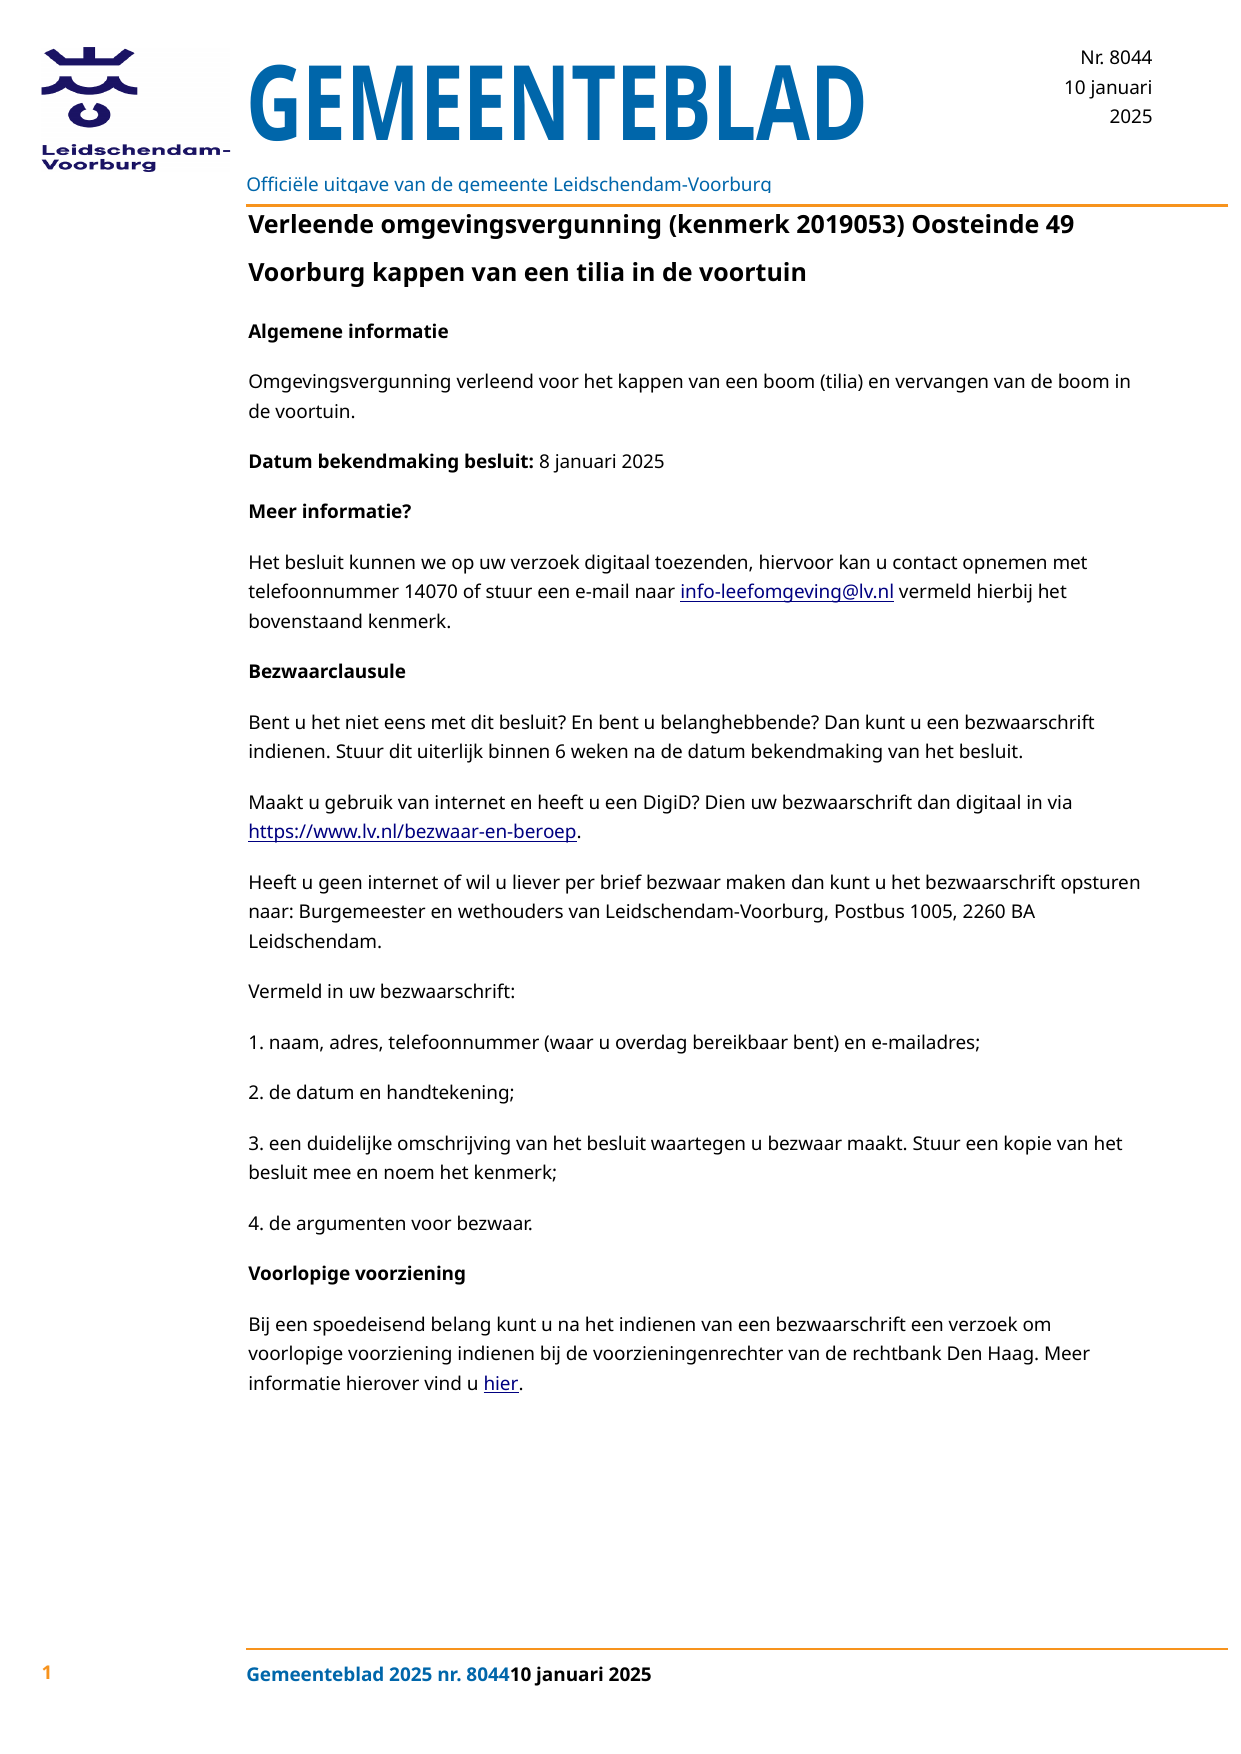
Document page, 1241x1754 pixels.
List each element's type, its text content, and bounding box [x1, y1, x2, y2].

text Verleende omgevingsvergunning (kenmerk 2019053) Oosteinde 49 Voorburg kappen van een tilia in de voortuin [248, 207, 1152, 288]
picture [41, 47, 231, 172]
text 2. de datum en handtekening; [248, 1079, 1152, 1105]
text 3. een duidelijke omschrijving van het besluit waartegen u bezwaar maakt. Stuur een kopie van het besluit mee en noem het kenmerk; [248, 1130, 1152, 1185]
text Voorlopige voorziening [248, 1260, 1152, 1286]
text Heeft u geen internet of wil u liever per brief bezwaar maken dan kunt u het bezwaarschrift opsturen naar: Burgemeester en wethouders van Leidschendam-Voorburg, Postbus 1005, 2260 BA Leidschendam. [248, 869, 1152, 954]
text Bent u het niet eens met dit besluit? En bent u belanghebbende? Dan kunt u een bezwaarschrift indienen. Stuur dit uiterlijk binnen 6 weken na de datum bekendmaking van het besluit. [248, 709, 1152, 764]
text Datum bekendmaking besluit: 8 januari 2025 [248, 448, 1152, 474]
text Omgevingsvergunning verleend voor het kappen van een boom (tilia) en vervangen van de boom in de voortuin. [248, 368, 1152, 424]
text Bij een spoedeisend belang kunt u na het indienen van een bezwaarschrift een verzoek om voorlopige voorziening indienen bij de voorzieningenrechter van de rechtbank Den Haag. Meer informatie hierover vind u hier. [248, 1311, 1152, 1396]
text Meer informatie? [248, 499, 1152, 524]
text Bezwaarclausule [248, 659, 1152, 684]
text Het besluit kunnen we op uw verzoek digitaal toezenden, hiervoor kan u contact opnemen met telefoonnummer 14070 of stuur een e-mail naar info-leefomgeving@lv.nl vermeld hierbij het bovenstaand kenmerk. [248, 549, 1152, 634]
text Maakt u gebruik van internet en heeft u een DigiD? Dien uw bezwaarschrift dan digitaal in via https://www.lv.nl/bezwaar-en-beroep. [248, 789, 1152, 844]
text Vermeld in uw bezwaarschrift: [248, 979, 1152, 1004]
text Algemene informatie [248, 318, 1152, 344]
text 1. naam, adres, telefoonnummer (waar u overdag bereikbaar bent) en e-mailadres; [248, 1029, 1152, 1055]
text 4. de argumenten voor bezwaar. [248, 1210, 1152, 1236]
